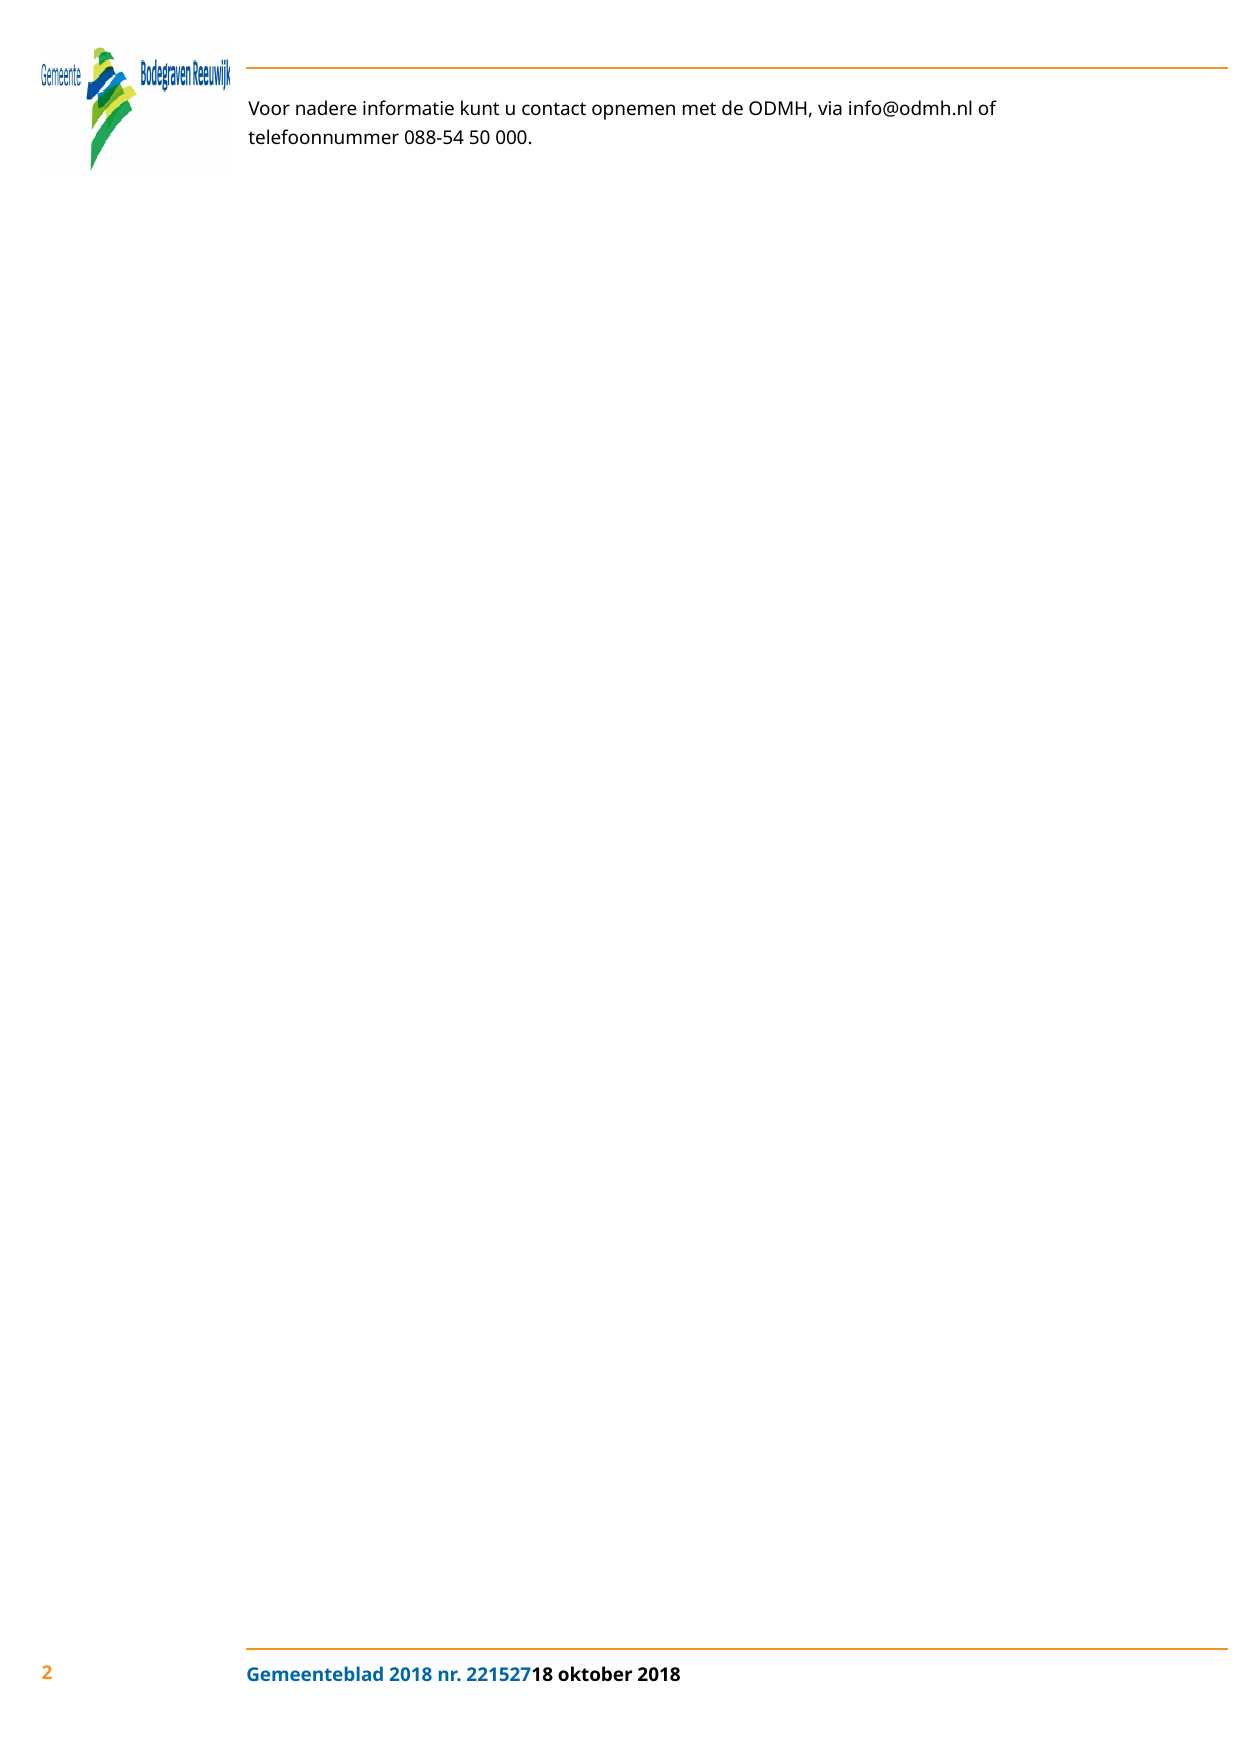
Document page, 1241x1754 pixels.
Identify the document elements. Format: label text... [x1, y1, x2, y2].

picture [41, 47, 231, 172]
text Voor nadere informatie kunt u contact opnemen met de ODMH, via info@odmh.nl of telefoonnummer 088-54 50 000. [248, 95, 1152, 150]
